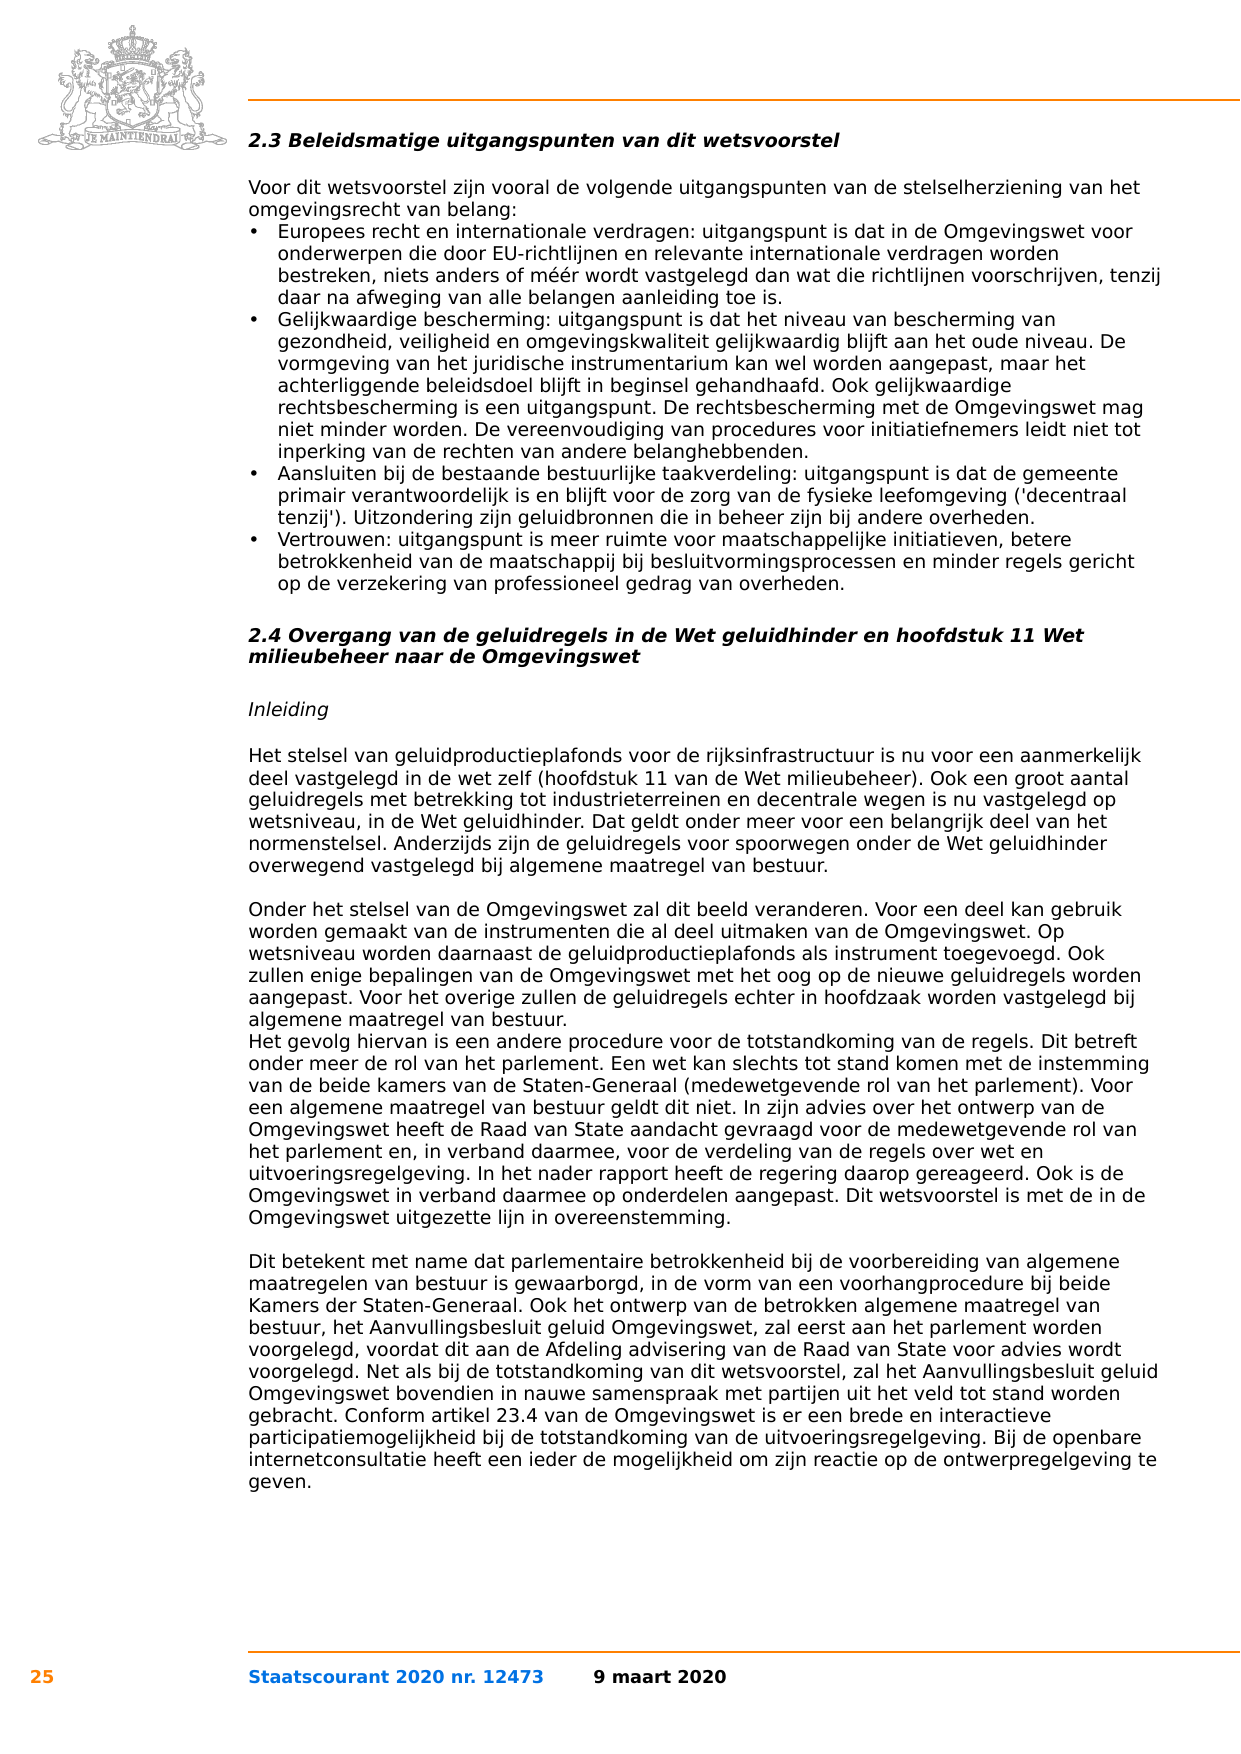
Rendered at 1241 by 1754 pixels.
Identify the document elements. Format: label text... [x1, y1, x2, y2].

text Voor dit wetsvoorstel zijn vooral de volgende uitgangspunten van de stelselherziening van het omgevingsrecht van belang: [248, 177, 1163, 221]
text • Gelijkwaardige bescherming: uitgangspunt is dat het niveau van bescherming van gezondheid, veiligheid en omgevingskwaliteit gelijkwaardig blijft aan het oude niveau. De vormgeving van het juridische instrumentarium kan wel worden aangepast, maar het achterliggende beleidsdoel blijft in beginsel gehandhaafd. Ook gelijkwaardige rechtsbescherming is een uitgangspunt. De rechtsbescherming met de Omgevingswet mag niet minder worden. De vereenvoudiging van procedures voor initiatiefnemers leidt niet tot inperking van de rechten van andere belanghebbenden. [248, 309, 1163, 463]
text Het stelsel van geluidproductieplafonds voor de rijksinfrastructuur is nu voor een aanmerkelijk deel vastgelegd in de wet zelf (hoofdstuk 11 van de Wet milieubeheer). Ook een groot aantal geluidregels met betrekking tot industrieterreinen en decentrale wegen is nu vastgelegd op wetsniveau, in de Wet geluidhinder. Dat geldt onder meer voor een belangrijk deel van het normenstelsel. Anderzijds zijn de geluidregels voor spoorwegen onder de Wet geluidhinder overwegend vastgelegd bij algemene maatregel van bestuur. [248, 745, 1163, 877]
text • Aansluiten bij de bestaande bestuurlijke taakverdeling: uitgangspunt is dat de gemeente primair verantwoordelijk is en blijft voor de zorg van de fysieke leefomgeving ('decentraal tenzij'). Uitzondering zijn geluidbronnen die in beheer zijn bij andere overheden. [248, 463, 1163, 528]
subtitle Inleiding [248, 698, 1163, 720]
picture [38, 25, 227, 150]
subtitle 2.3 Beleidsmatige uitgangspunten van dit wetsvoorstel [248, 130, 1163, 152]
text • Europees recht en internationale verdragen: uitgangspunt is dat in de Omgevingswet voor onderwerpen die door EU-richtlijnen en relevante internationale verdragen worden bestreken, niets anders of méér wordt vastgelegd dan wat die richtlijnen voorschrijven, tenzij daar na afweging van alle belangen aanleiding toe is. [248, 221, 1163, 309]
subtitle 2.4 Overgang van de geluidregels in de Wet geluidhinder en hoofdstuk 11 Wet milieubeheer naar de Omgevingswet [248, 624, 1163, 668]
text Dit betekent met name dat parlementaire betrokkenheid bij de voorbereiding van algemene maatregelen van bestuur is gewaarborgd, in de vorm van een voorhangprocedure bij beide Kamers der Staten-Generaal. Ook het ontwerp van de betrokken algemene maatregel van bestuur, het Aanvullingsbesluit geluid Omgevingswet, zal eerst aan het parlement worden voorgelegd, voordat dit aan de Afdeling advisering van de Raad van State voor advies wordt voorgelegd. Net als bij de totstandkoming van dit wetsvoorstel, zal het Aanvullingsbesluit geluid Omgevingswet bovendien in nauwe samenspraak met partijen uit het veld tot stand worden gebracht. Conform artikel 23.4 van de Omgevingswet is er een brede en interactieve participatiemogelijkheid bij de totstandkoming van de uitvoeringsregelgeving. Bij de openbare internetconsultatie heeft een ieder de mogelijkheid om zijn reactie op de ontwerpregelgeving te geven. [248, 1251, 1163, 1492]
text Het gevolg hiervan is een andere procedure voor de totstandkoming van de regels. Dit betreft onder meer de rol van het parlement. Een wet kan slechts tot stand komen met de instemming van de beide kamers van de Staten-Generaal (medewetgevende rol van het parlement). Voor een algemene maatregel van bestuur geldt dit niet. In zijn advies over het ontwerp van de Omgevingswet heeft de Raad van State aandacht gevraagd voor de medewetgevende rol van het parlement en, in verband daarmee, voor de verdeling van de regels over wet en uitvoeringsregelgeving. In het nader rapport heeft de regering daarop gereageerd. Ook is de Omgevingswet in verband daarmee op onderdelen aangepast. Dit wetsvoorstel is met de in de Omgevingswet uitgezette lijn in overeenstemming. [248, 1031, 1163, 1229]
text Onder het stelsel van de Omgevingswet zal dit beeld veranderen. Voor een deel kan gebruik worden gemaakt van de instrumenten die al deel uitmaken van de Omgevingswet. Op wetsniveau worden daarnaast de geluidproductieplafonds als instrument toegevoegd. Ook zullen enige bepalingen van de Omgevingswet met het oog op de nieuwe geluidregels worden aangepast. Voor het overige zullen de geluidregels echter in hoofdzaak worden vastgelegd bij algemene maatregel van bestuur. [248, 899, 1163, 1031]
text • Vertrouwen: uitgangspunt is meer ruimte voor maatschappelijke initiatieven, betere betrokkenheid van de maatschappij bij besluitvormingsprocessen en minder regels gericht op de verzekering van professioneel gedrag van overheden. [248, 528, 1163, 594]
